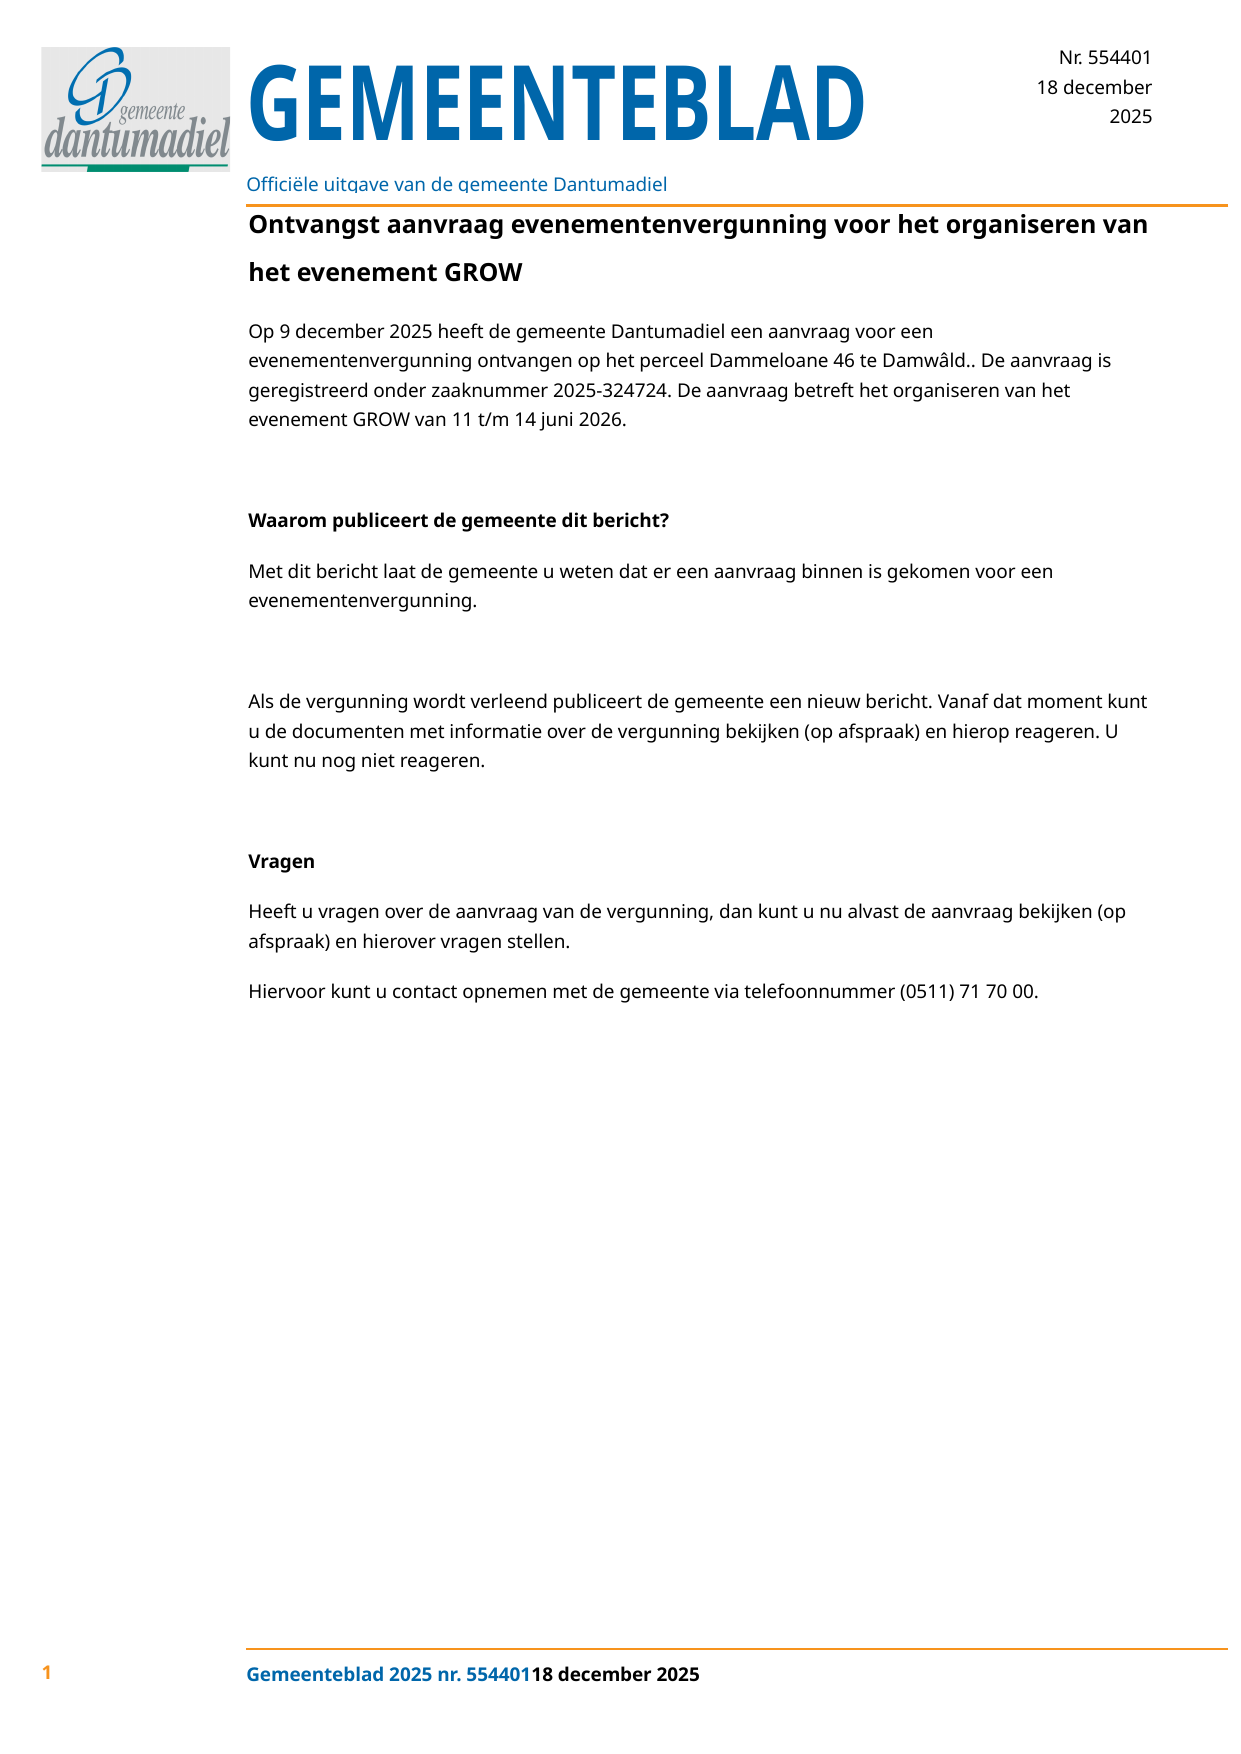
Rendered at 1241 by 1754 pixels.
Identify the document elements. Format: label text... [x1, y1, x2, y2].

text Ontvangst aanvraag evenementenvergunning voor het organiseren van het evenement GROW [248, 207, 1152, 288]
text Waarom publiceert de gemeente dit bericht? [248, 507, 1152, 533]
text Op 9 december 2025 heeft de gemeente Dantumadiel een aanvraag voor een evenementenvergunning ontvangen op het perceel Dammeloane 46 te Damwâld.. De aanvraag is geregistreerd onder zaaknummer 2025-324724. De aanvraag betreft het organiseren van het evenement GROW van 11 t/m 14 juni 2026. [248, 318, 1152, 432]
text Met dit bericht laat de gemeente u weten dat er een aanvraag binnen is gekomen voor een evenementenvergunning. [248, 558, 1152, 613]
text Vragen [248, 848, 1152, 874]
text Heeft u vragen over de aanvraag van de vergunning, dan kunt u nu alvast de aanvraag bekijken (op afspraak) en hierover vragen stellen. [248, 899, 1152, 954]
picture [41, 47, 231, 172]
text Als de vergunning wordt verleend publiceert de gemeente een nieuw bericht. Vanaf dat moment kunt u de documenten met informatie over de vergunning bekijken (op afspraak) en hierop reageren. U kunt nu nog niet reageren. [248, 688, 1152, 773]
text Hiervoor kunt u contact opnemen met de gemeente via telefoonnummer (0511) 71 70 00. [248, 979, 1152, 1004]
